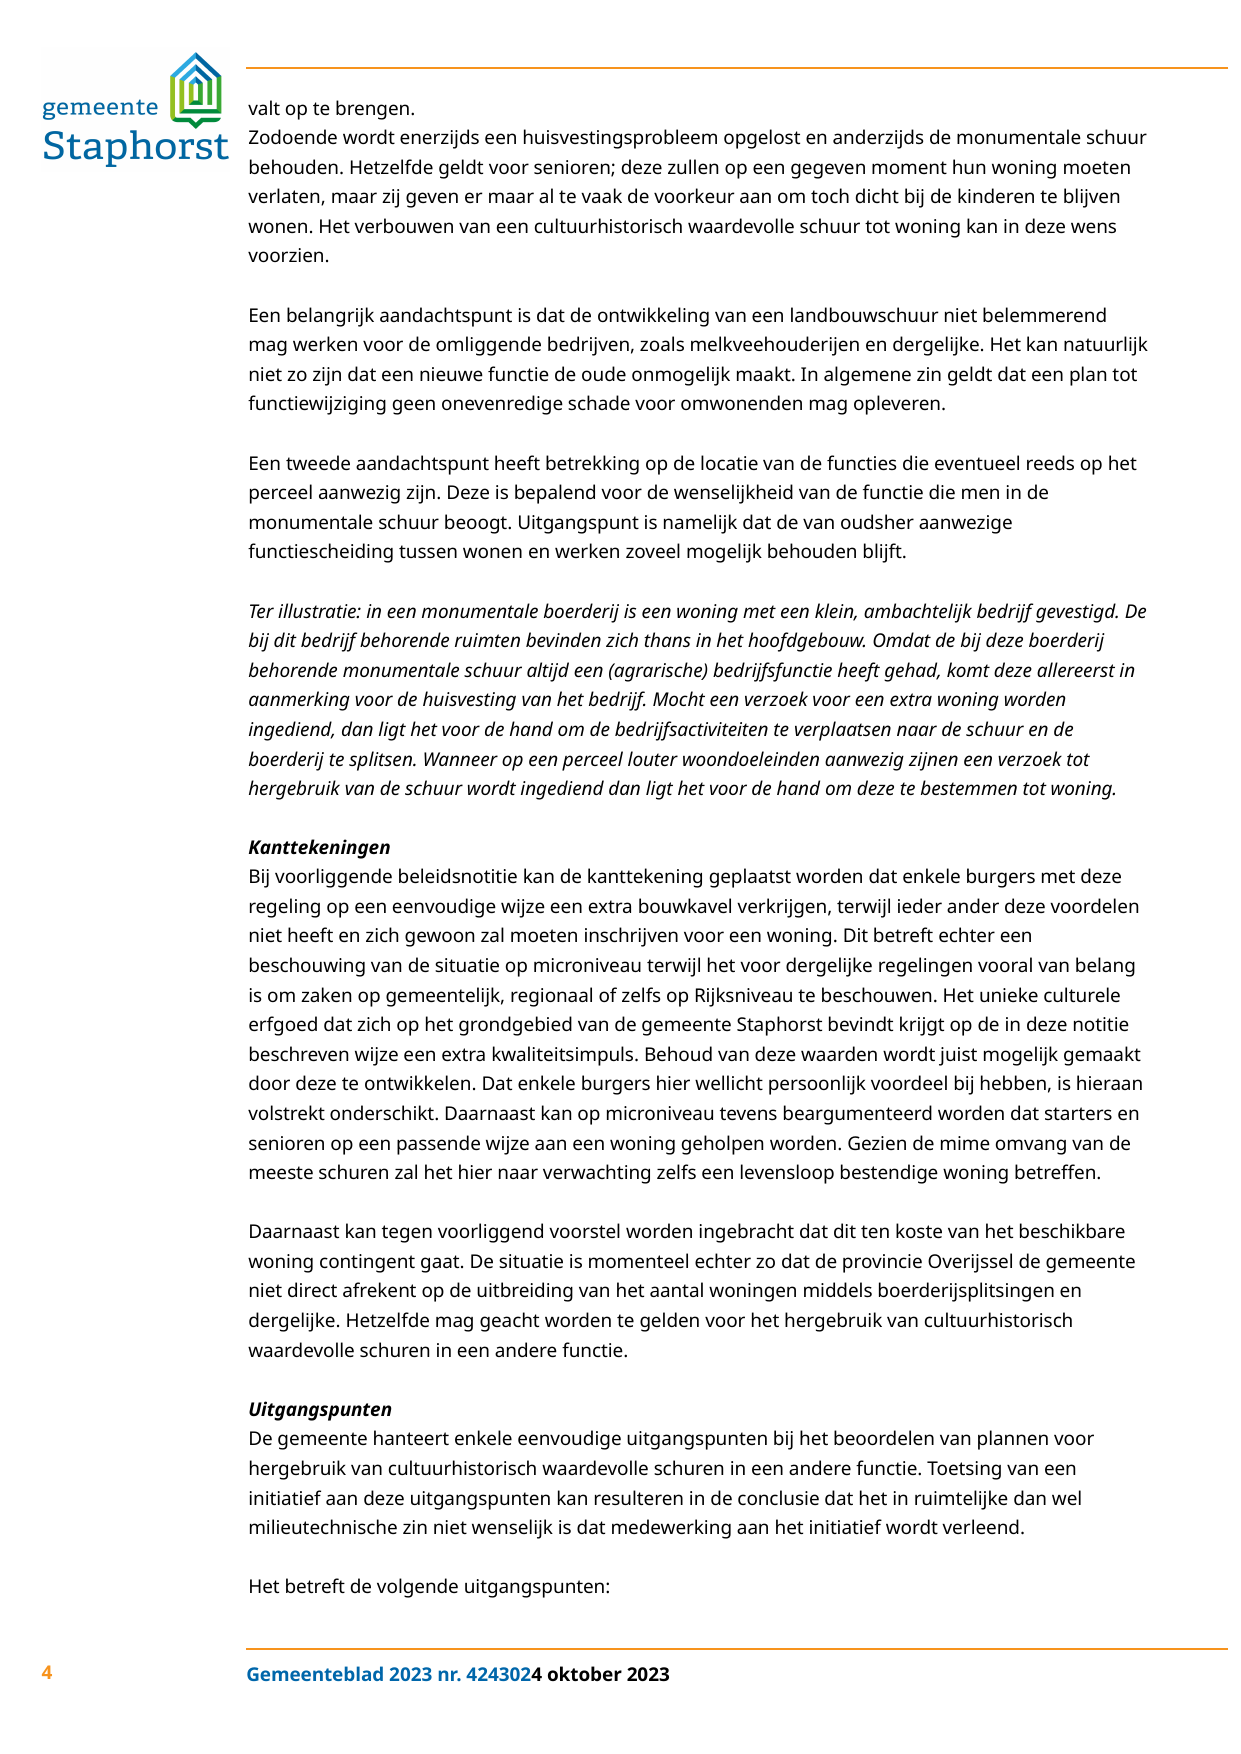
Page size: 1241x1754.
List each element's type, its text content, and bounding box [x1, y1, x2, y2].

text De gemeente hanteert enkele eenvoudige uitgangspunten bij het beoordelen van plannen voor hergebruik van cultuurhistorisch waardevolle schuren in een andere functie. Toetsing van een initiatief aan deze uitgangspunten kan resulteren in de conclusie dat het in ruimtelijke dan wel milieutechnische zin niet wenselijk is dat medewerking aan het initiatief wordt verleend. [248, 1426, 1152, 1540]
text Een tweede aandachtspunt heeft betrekking op de locatie van de functies die eventueel reeds op het perceel aanwezig zijn. Deze is bepalend voor de wenselijkheid van de functie die men in de monumentale schuur beoogt. Uitgangspunt is namelijk dat de van oudsher aanwezige functiescheiding tussen wonen en werken zoveel mogelijk behouden blijft. [248, 450, 1152, 564]
text Zodoende wordt enerzijds een huisvestingsprobleem opgelost en anderzijds de monumentale schuur behouden. Hetzelfde geldt voor senioren; deze zullen op een gegeven moment hun woning moeten verlaten, maar zij geven er maar al te vaak de voorkeur aan om toch dicht bij de kinderen te blijven wonen. Het verbouwen van een cultuurhistorisch waardevolle schuur tot woning kan in deze wens voorzien. [248, 124, 1152, 268]
text Bij voorliggende beleidsnotitie kan de kanttekening geplaatst worden dat enkele burgers met deze regeling op een eenvoudige wijze een extra bouwkavel verkrijgen, terwijl ieder ander deze voordelen niet heeft en zich gewoon zal moeten inschrijven voor een woning. Dit betreft echter een beschouwing van de situatie op microniveau terwijl het voor dergelijke regelingen vooral van belang is om zaken op gemeentelijk, regionaal of zelfs op Rijksniveau te beschouwen. Het unieke culturele erfgoed dat zich op het grondgebied van de gemeente Staphorst bevindt krijgt op de in deze notitie beschreven wijze een extra kwaliteitsimpuls. Behoud van deze waarden wordt juist mogelijk gemaakt door deze te ontwikkelen. Dat enkele burgers hier wellicht persoonlijk voordeel bij hebben, is hieraan volstrekt onderschikt. Daarnaast kan op microniveau tevens beargumenteerd worden dat starters en senioren op een passende wijze aan een woning geholpen worden. Gezien de mime omvang van de meeste schuren zal het hier naar verwachting zelfs een levensloop bestendige woning betreffen. [248, 863, 1152, 1185]
table_header Ter illustratie: in een monumentale boerderij is een woning met een klein, ambachtelijk bedrijf gevestigd. De bij dit bedrijf behorende ruimten bevinden zich thans in het hoofdgebouw. Omdat de bij deze boerderij behorende monumentale schuur altijd een (agrarische) bedrijfsfunctie heeft gehad, komt deze allereerst in aanmerking voor de huisvesting van het bedrijf. Mocht een verzoek voor een extra woning worden ingediend, dan ligt het voor de hand om de bedrijfsactiviteiten te verplaatsen naar de schuur en de boerderij te splitsen. Wanneer op een perceel louter woondoeleinden aanwezig zijnen een verzoek tot hergebruik van de schuur wordt ingediend dan ligt het voor de hand om deze te bestemmen tot woning. [248, 598, 1152, 801]
text valt op te brengen. [248, 95, 1152, 121]
text Uitgangspunten [248, 1396, 1152, 1422]
text Daarnaast kan tegen voorliggend voorstel worden ingebracht dat dit ten koste van het beschikbare woning­ contingent gaat. De situatie is momenteel echter zo dat de provincie Overijssel de gemeente niet direct afrekent op de uitbreiding van het aantal woningen middels boerderijsplitsingen en dergelijke. Hetzelfde mag geacht worden te gelden voor het hergebruik van cultuurhistorisch waardevolle schuren in een andere functie. [248, 1218, 1152, 1362]
picture [41, 47, 231, 172]
text Een belangrijk aandachtspunt is dat de ontwikkeling van een landbouwschuur niet belemmerend mag werken voor de omliggende bedrijven, zoals melkveehouderijen en dergelijke. Het kan natuurlijk niet zo zijn dat een nieuwe functie de oude onmogelijk maakt. In algemene zin geldt dat een plan tot functiewijziging geen onevenredige schade voor omwonenden mag opleveren. [248, 302, 1152, 416]
text Kanttekeningen [248, 834, 1152, 859]
text Het betreft de volgende uitgangspunten: [248, 1573, 1152, 1599]
